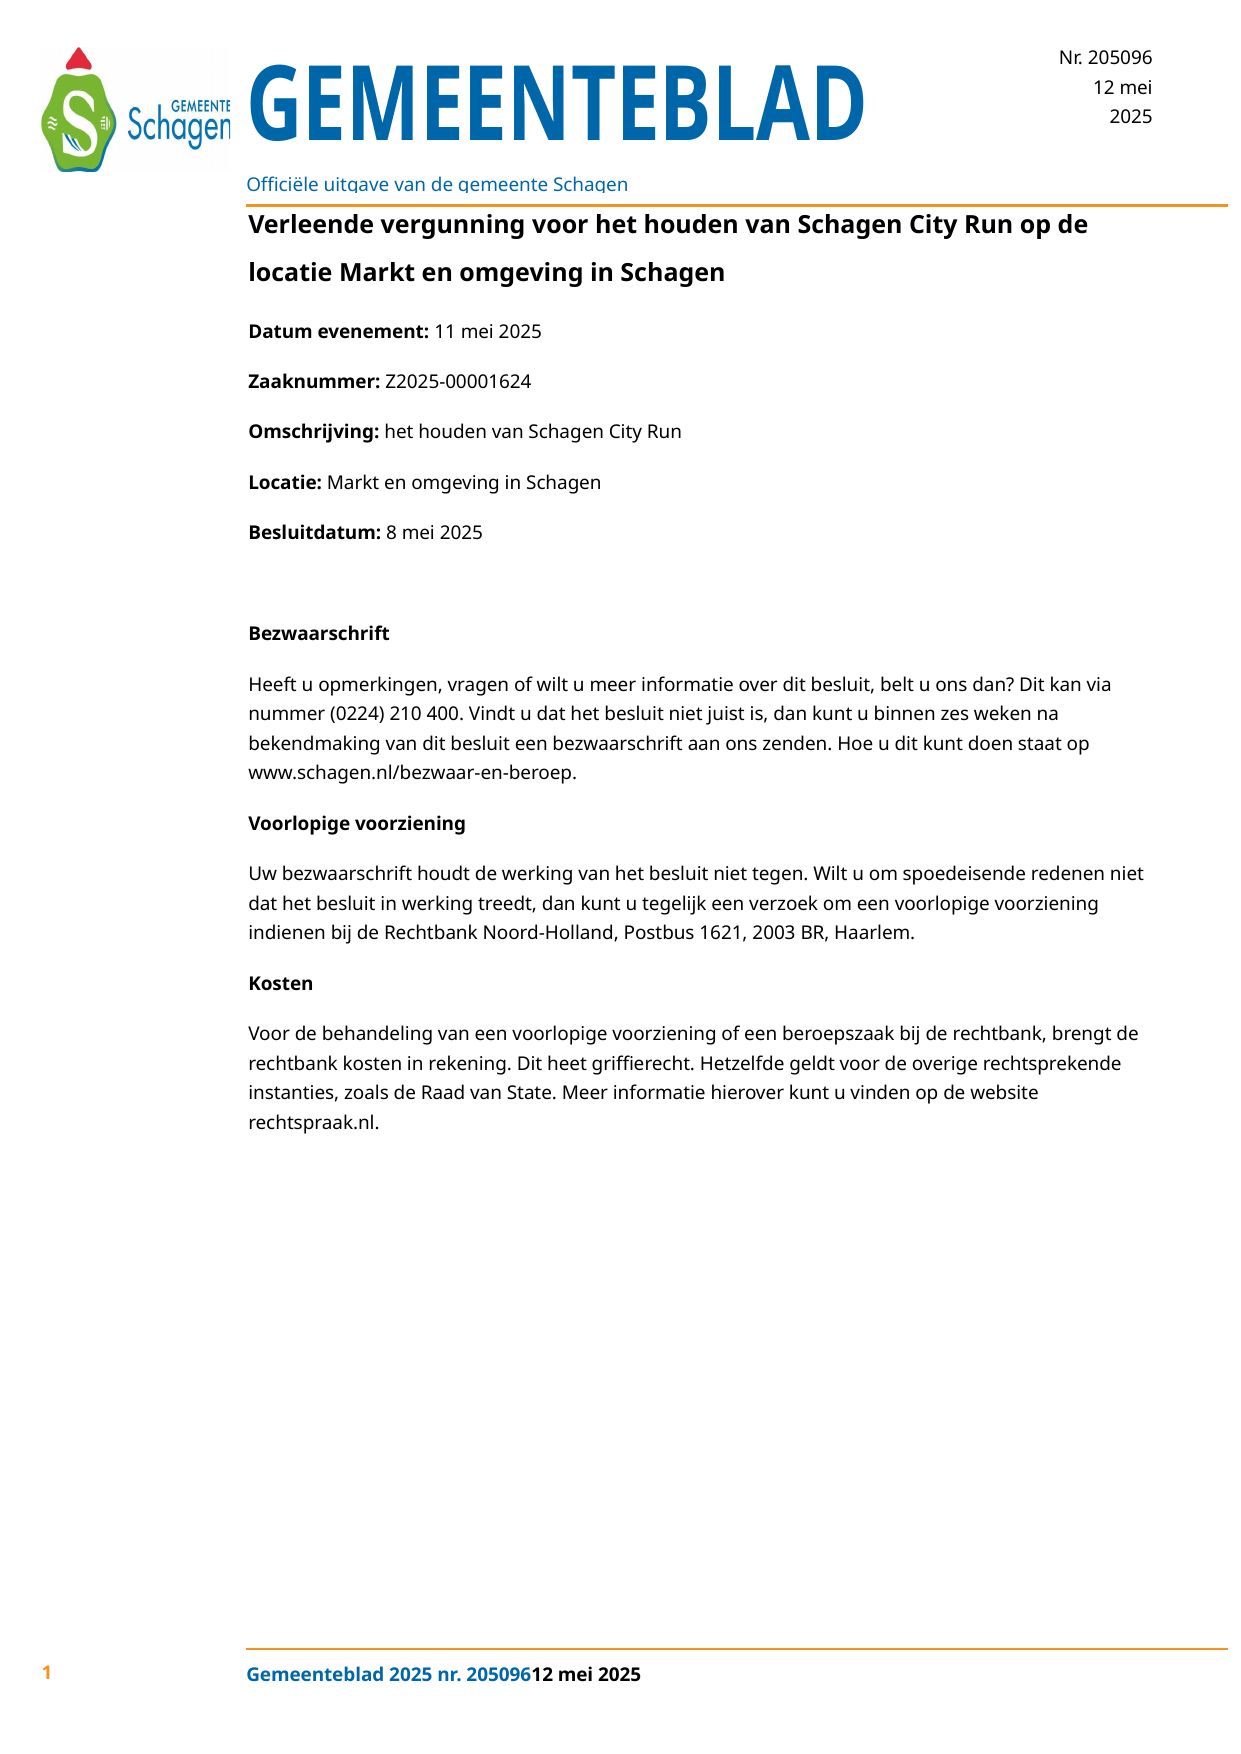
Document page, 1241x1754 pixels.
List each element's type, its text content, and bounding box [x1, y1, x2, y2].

text Bezwaarschrift [248, 620, 1152, 646]
text Zaaknummer: Z2025-00001624 [248, 368, 1152, 394]
text Heeft u opmerkingen, vragen of wilt u meer informatie over dit besluit, belt u ons dan? Dit kan via nummer (0224) 210 400. Vindt u dat het besluit niet juist is, dan kunt u binnen zes weken na bekendmaking van dit besluit een bezwaarschrift aan ons zenden. Hoe u dit kunt doen staat op www.schagen.nl/bezwaar-en-beroep. [248, 671, 1152, 785]
text Besluitdatum: 8 mei 2025 [248, 519, 1152, 545]
text Verleende vergunning voor het houden van Schagen City Run op de locatie Markt en omgeving in Schagen [248, 207, 1152, 288]
text Kosten [248, 970, 1152, 996]
text Voor de behandeling van een voorlopige voorziening of een beroepszaak bij de rechtbank, brengt de rechtbank kosten in rekening. Dit heet griffierecht. Hetzelfde geldt voor de overige rechtsprekende instanties, zoals de Raad van State. Meer informatie hierover kunt u vinden op de website rechtspraak.nl. [248, 1020, 1152, 1135]
text Locatie: Markt en omgeving in Schagen [248, 469, 1152, 495]
text Omschrijving: het houden van Schagen City Run [248, 419, 1152, 444]
picture [41, 47, 231, 172]
text Uw bezwaarschrift houdt de werking van het besluit niet tegen. Wilt u om spoedeisende redenen niet dat het besluit in werking treedt, dan kunt u tegelijk een verzoek om een voorlopige voorziening indienen bij de Rechtbank Noord-Holland, Postbus 1621, 2003 BR, Haarlem. [248, 860, 1152, 945]
text Datum evenement: 11 mei 2025 [248, 318, 1152, 344]
text Voorlopige voorziening [248, 810, 1152, 836]
